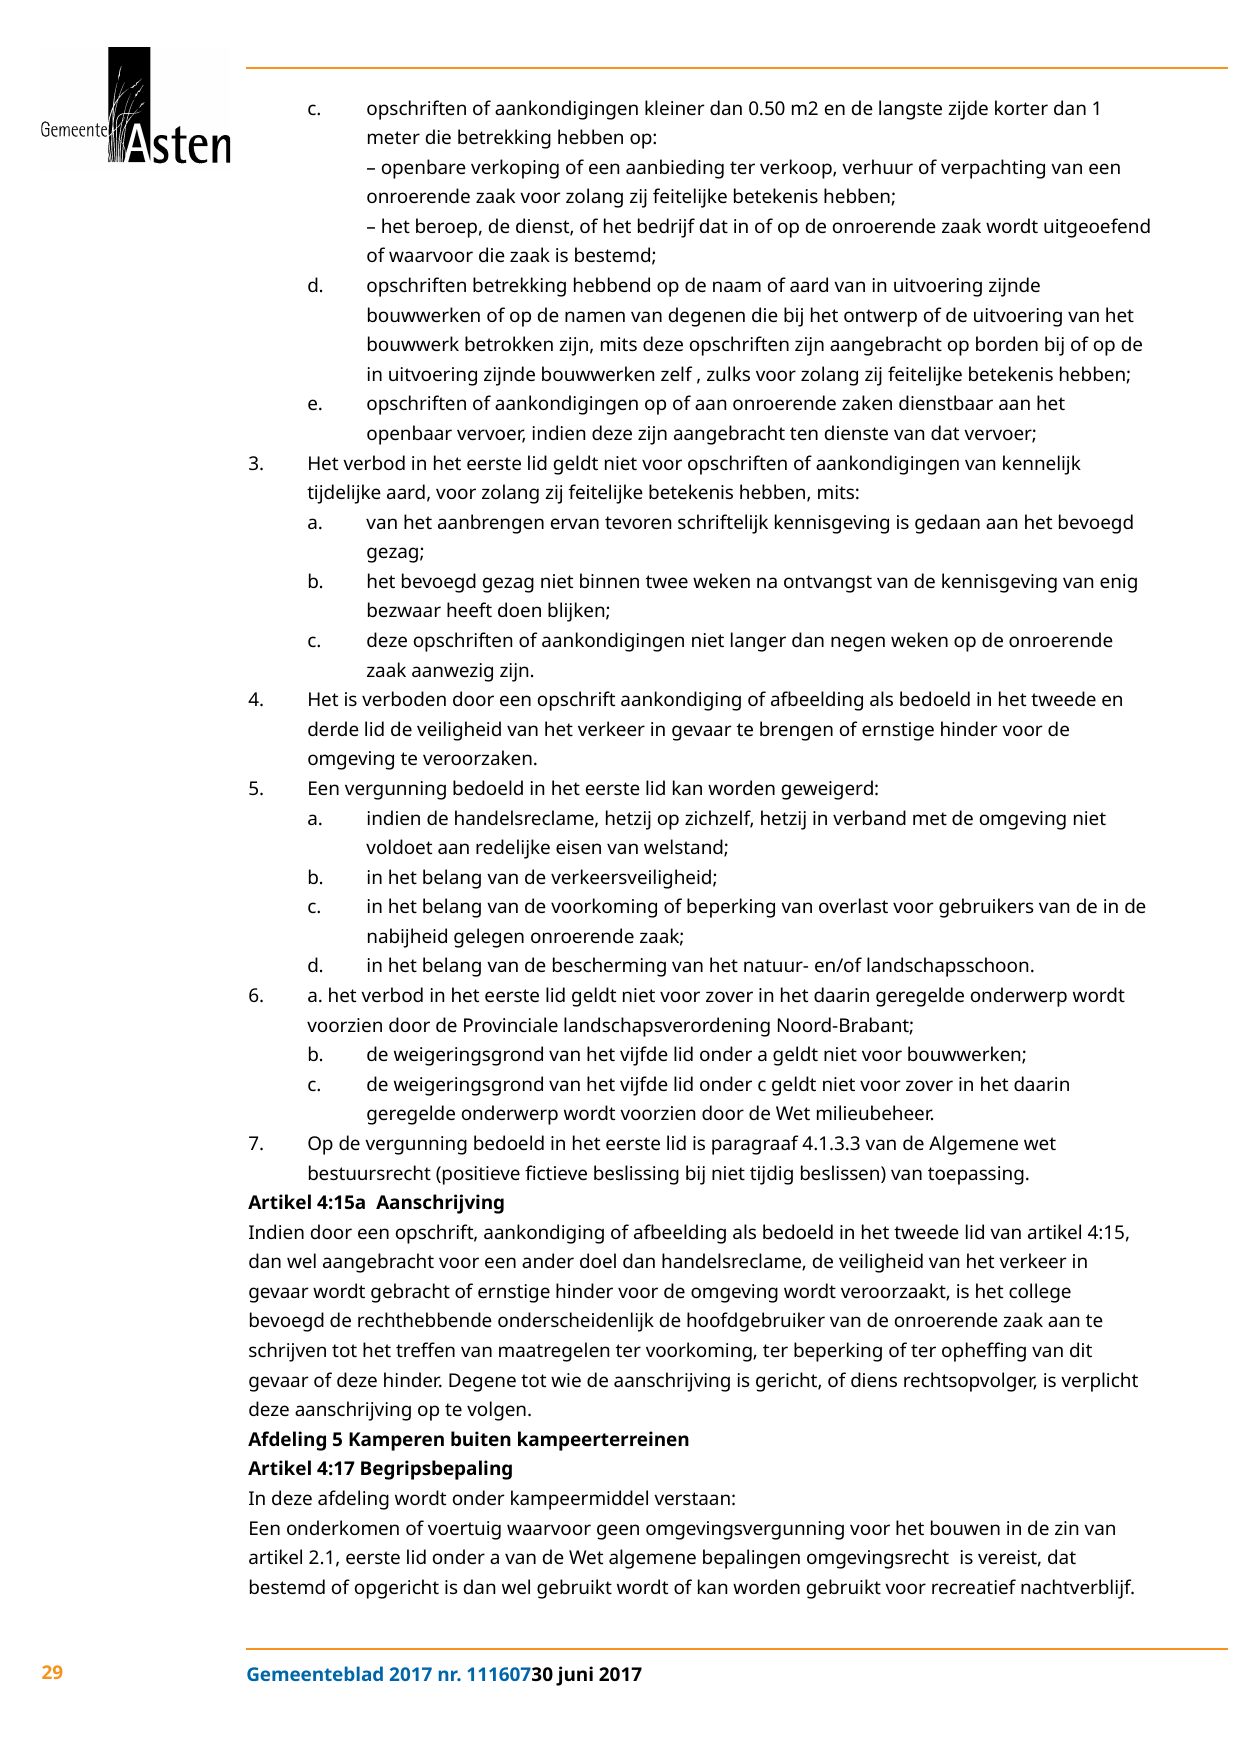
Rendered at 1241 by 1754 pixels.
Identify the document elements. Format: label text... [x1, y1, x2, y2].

text In deze afdeling wordt onder kampeermiddel verstaan: [248, 1485, 1152, 1511]
text Artikel 4:15a Aanschrijving [248, 1189, 1152, 1215]
list de weigeringsgrond van het vijfde lid onder c geldt niet voor zover in het daarin geregelde onderwerp wordt voorzien door de Wet milieubeheer. [307, 1071, 1152, 1126]
list deze opschriften of aankondigingen niet langer dan negen weken op de onroerende zaak aanwezig zijn. [307, 627, 1152, 683]
text Indien door een opschrift, aankondiging of afbeelding als bedoeld in het tweede lid van artikel 4:15, dan wel aangebracht voor een ander doel dan handelsreclame, de veiligheid van het verkeer in gevaar wordt gebracht of ernstige hinder voor de omgeving wordt veroorzaakt, is het college bevoegd de rechthebbende onderscheidenlijk de hoofdgebruiker van de onroerende zaak aan te schrijven tot het treffen van maatregelen ter voorkoming, ter beperking of ter opheffing van dit gevaar of deze hinder. Degene tot wie de aanschrijving is gericht, of diens rechtsopvolger, is verplicht deze aanschrijving op te volgen. [248, 1219, 1152, 1422]
list Het is verboden door een opschrift aankondiging of afbeelding als bedoeld in het tweede en derde lid de veiligheid van het verkeer in gevaar te brengen of ernstige hinder voor de omgeving te veroorzaken. [248, 686, 1152, 771]
text Een onderkomen of voertuig waarvoor geen omgevingsvergunning voor het bouwen in de zin van artikel 2.1, eerste lid onder a van de Wet algemene bepalingen omgevingsrecht is vereist, dat bestemd of opgericht is dan wel gebruikt wordt of kan worden gebruikt voor recreatief nachtverblijf. [248, 1515, 1152, 1600]
text Artikel 4:17 Begripsbepaling [248, 1456, 1152, 1481]
list opschriften of aankondigingen op of aan onroerende zaken dienstbaar aan het openbaar vervoer, indien deze zijn aangebracht ten dienste van dat vervoer; [307, 391, 1152, 446]
text Afdeling 5 Kamperen buiten kampeerterreinen [248, 1426, 1152, 1452]
list in het belang van de verkeersveiligheid; [307, 864, 1152, 890]
list – openbare verkoping of een aanbieding ter verkoop, verhuur of verpachting van een onroerende zaak voor zolang zij feitelijke betekenis hebben; [307, 154, 1152, 209]
list de weigeringsgrond van het vijfde lid onder a geldt niet voor bouwwerken; [307, 1041, 1152, 1067]
list Op de vergunning bedoeld in het eerste lid is paragraaf 4.1.3.3 van de Algemene wet bestuursrecht (positieve fictieve beslissing bij niet tijdig beslissen) van toepassing. [248, 1130, 1152, 1186]
list Een vergunning bedoeld in het eerste lid kan worden geweigerd: [248, 775, 1152, 801]
list het bevoegd gezag niet binnen twee weken na ontvangst van de kennisgeving van enig bezwaar heeft doen blijken; [307, 568, 1152, 623]
list opschriften betrekking hebbend op de naam of aard van in uitvoering zijnde bouwwerken of op de namen van degenen die bij het ontwerp of de uitvoering van het bouwwerk betrokken zijn, mits deze opschriften zijn aangebracht op borden bij of op de in uitvoering zijnde bouwwerken zelf , zulks voor zolang zij feitelijke betekenis hebben; [307, 272, 1152, 387]
list Het verbod in het eerste lid geldt niet voor opschriften of aankondigingen van kennelijk tijdelijke aard, voor zolang zij feitelijke betekenis hebben, mits: [248, 450, 1152, 505]
list a. het verbod in het eerste lid geldt niet voor zover in het daarin geregelde onderwerp wordt voorzien door de Provinciale landschapsverordening Noord-Brabant; [248, 982, 1152, 1038]
list in het belang van de voorkoming of beperking van overlast voor gebruikers van de in de nabijheid gelegen onroerende zaak; [307, 893, 1152, 949]
list in het belang van de bescherming van het natuur- en/of landschapsschoon. [307, 953, 1152, 978]
list opschriften of aankondigingen kleiner dan 0.50 m2 en de langste zijde korter dan 1 meter die betrekking hebben op: [307, 95, 1152, 150]
list van het aanbrengen ervan tevoren schriftelijk kennisgeving is gedaan aan het bevoegd gezag; [307, 509, 1152, 564]
list – het beroep, de dienst, of het bedrijf dat in of op de onroerende zaak wordt uitgeoefend of waarvoor die zaak is bestemd; [307, 213, 1152, 268]
picture [41, 47, 231, 172]
list indien de handelsreclame, hetzij op zichzelf, hetzij in verband met de omgeving niet voldoet aan redelijke eisen van welstand; [307, 805, 1152, 860]
